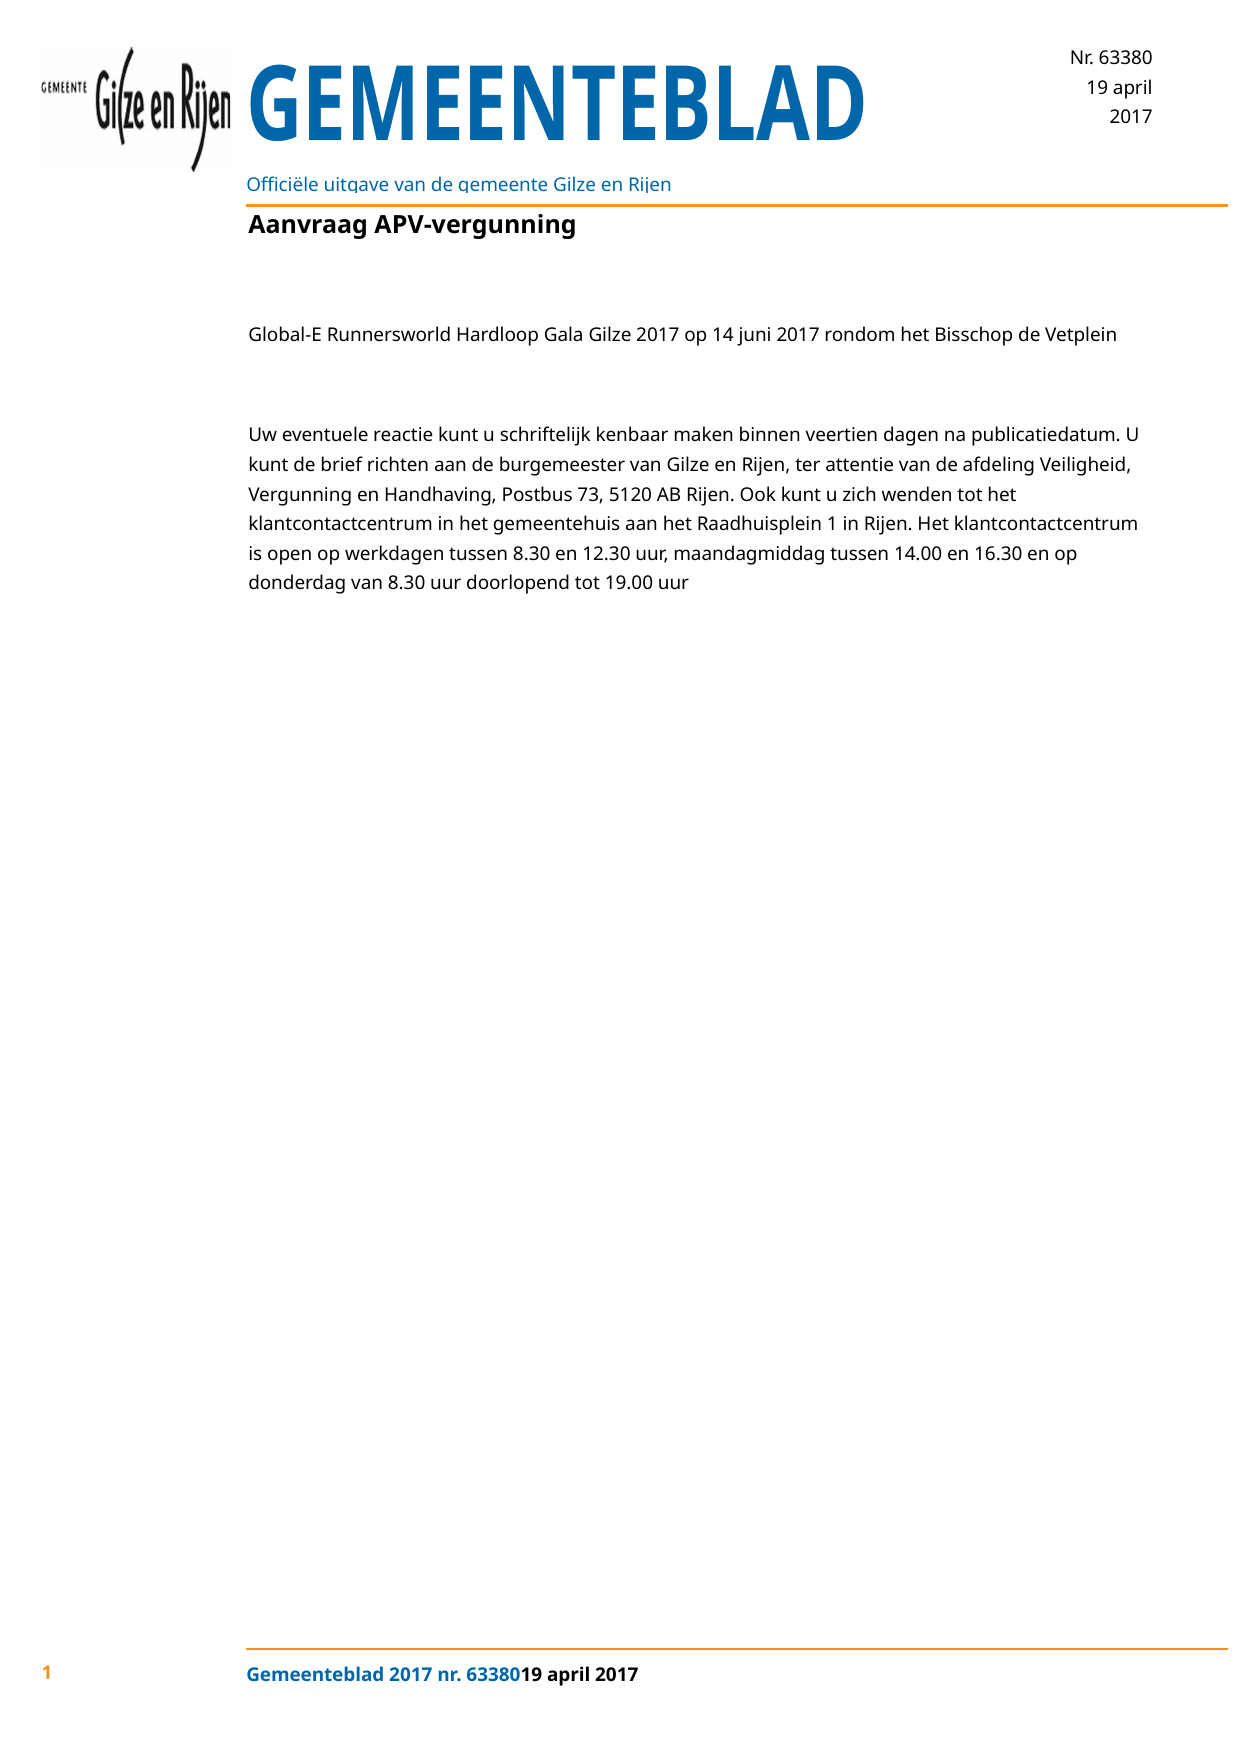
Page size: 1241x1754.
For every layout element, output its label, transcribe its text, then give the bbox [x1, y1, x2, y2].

text Uw eventuele reactie kunt u schriftelijk kenbaar maken binnen veertien dagen na publicatiedatum. U kunt de brief richten aan de burgemeester van Gilze en Rijen, ter attentie van de afdeling Veiligheid, Vergunning en Handhaving, Postbus 73, 5120 AB Rijen. Ook kunt u zich wenden tot het klantcontactcentrum in het gemeentehuis aan het Raadhuisplein 1 in Rijen. Het klantcontactcentrum is open op werkdagen tussen 8.30 en 12.30 uur, maandagmiddag tussen 14.00 en 16.30 en op donderdag van 8.30 uur doorlopend tot 19.00 uur [248, 422, 1152, 595]
picture [41, 47, 231, 172]
text Aanvraag APV-vergunning [248, 207, 1152, 241]
text Global-E Runnersworld Hardloop Gala Gilze 2017 op 14 juni 2017 rondom het Bisschop de Vetplein [248, 321, 1152, 346]
